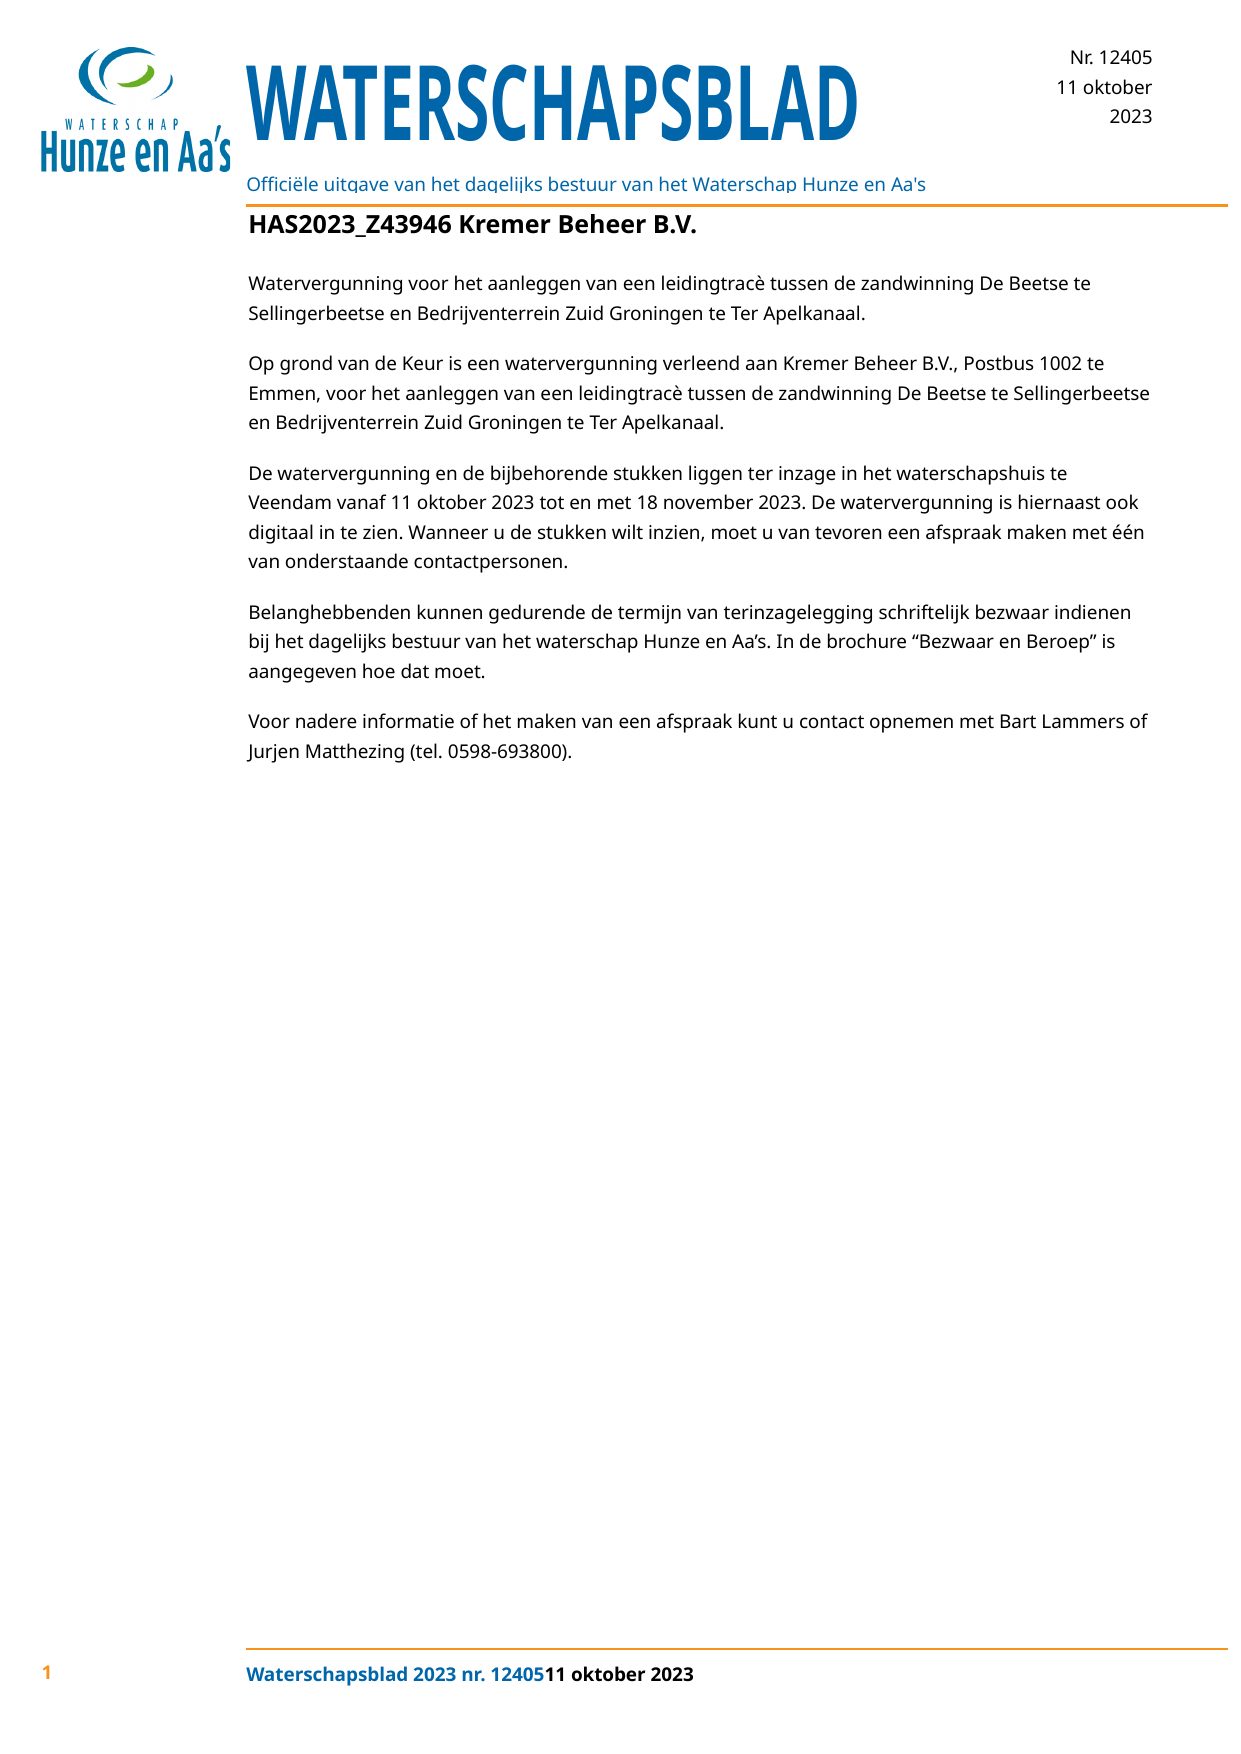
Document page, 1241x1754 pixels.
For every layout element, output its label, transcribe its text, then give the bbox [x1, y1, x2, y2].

picture [41, 47, 231, 172]
picture [226, 145, 231, 156]
text Op grond van de Keur is een watervergunning verleend aan Kremer Beheer B.V., Postbus 1002 te Emmen, voor het aanleggen van een leidingtracè tussen de zandwinning De Beetse te Sellingerbeetse en Bedrijventerrein Zuid Groningen te Ter Apelkanaal. [248, 350, 1152, 435]
picture [183, 163, 191, 172]
picture [47, 154, 51, 172]
text Belanghebbenden kunnen gedurende de termijn van terinzagelegging schriftelijk bezwaar indienen bij het dagelijks bestuur van het waterschap Hunze en Aa’s. In de brochure “Bezwaar en Beroep” is aangegeven hoe dat moet. [248, 599, 1152, 684]
text De watervergunning en de bijbehorende stukken liggen ter inzage in het waterschapshuis te Veendam vanaf 11 oktober 2023 tot en met 18 november 2023. De watervergunning is hiernaast ook digitaal in te zien. Wanneer u de stukken wilt inzien, moet u van tevoren een afspraak maken met één van onderstaande contactpersonen. [248, 460, 1152, 574]
text Voor nadere informatie of het maken van een afspraak kunt u contact opnemen met Bart Lammers of Jurjen Matthezing (tel. 0598-693800). [248, 709, 1152, 764]
text HAS2023_Z43946 Kremer Beheer B.V. [248, 207, 1152, 241]
text Watervergunning voor het aanleggen van een leidingtracè tussen de zandwinning De Beetse te Sellingerbeetse en Bedrijventerrein Zuid Groningen te Ter Apelkanaal. [248, 270, 1152, 326]
